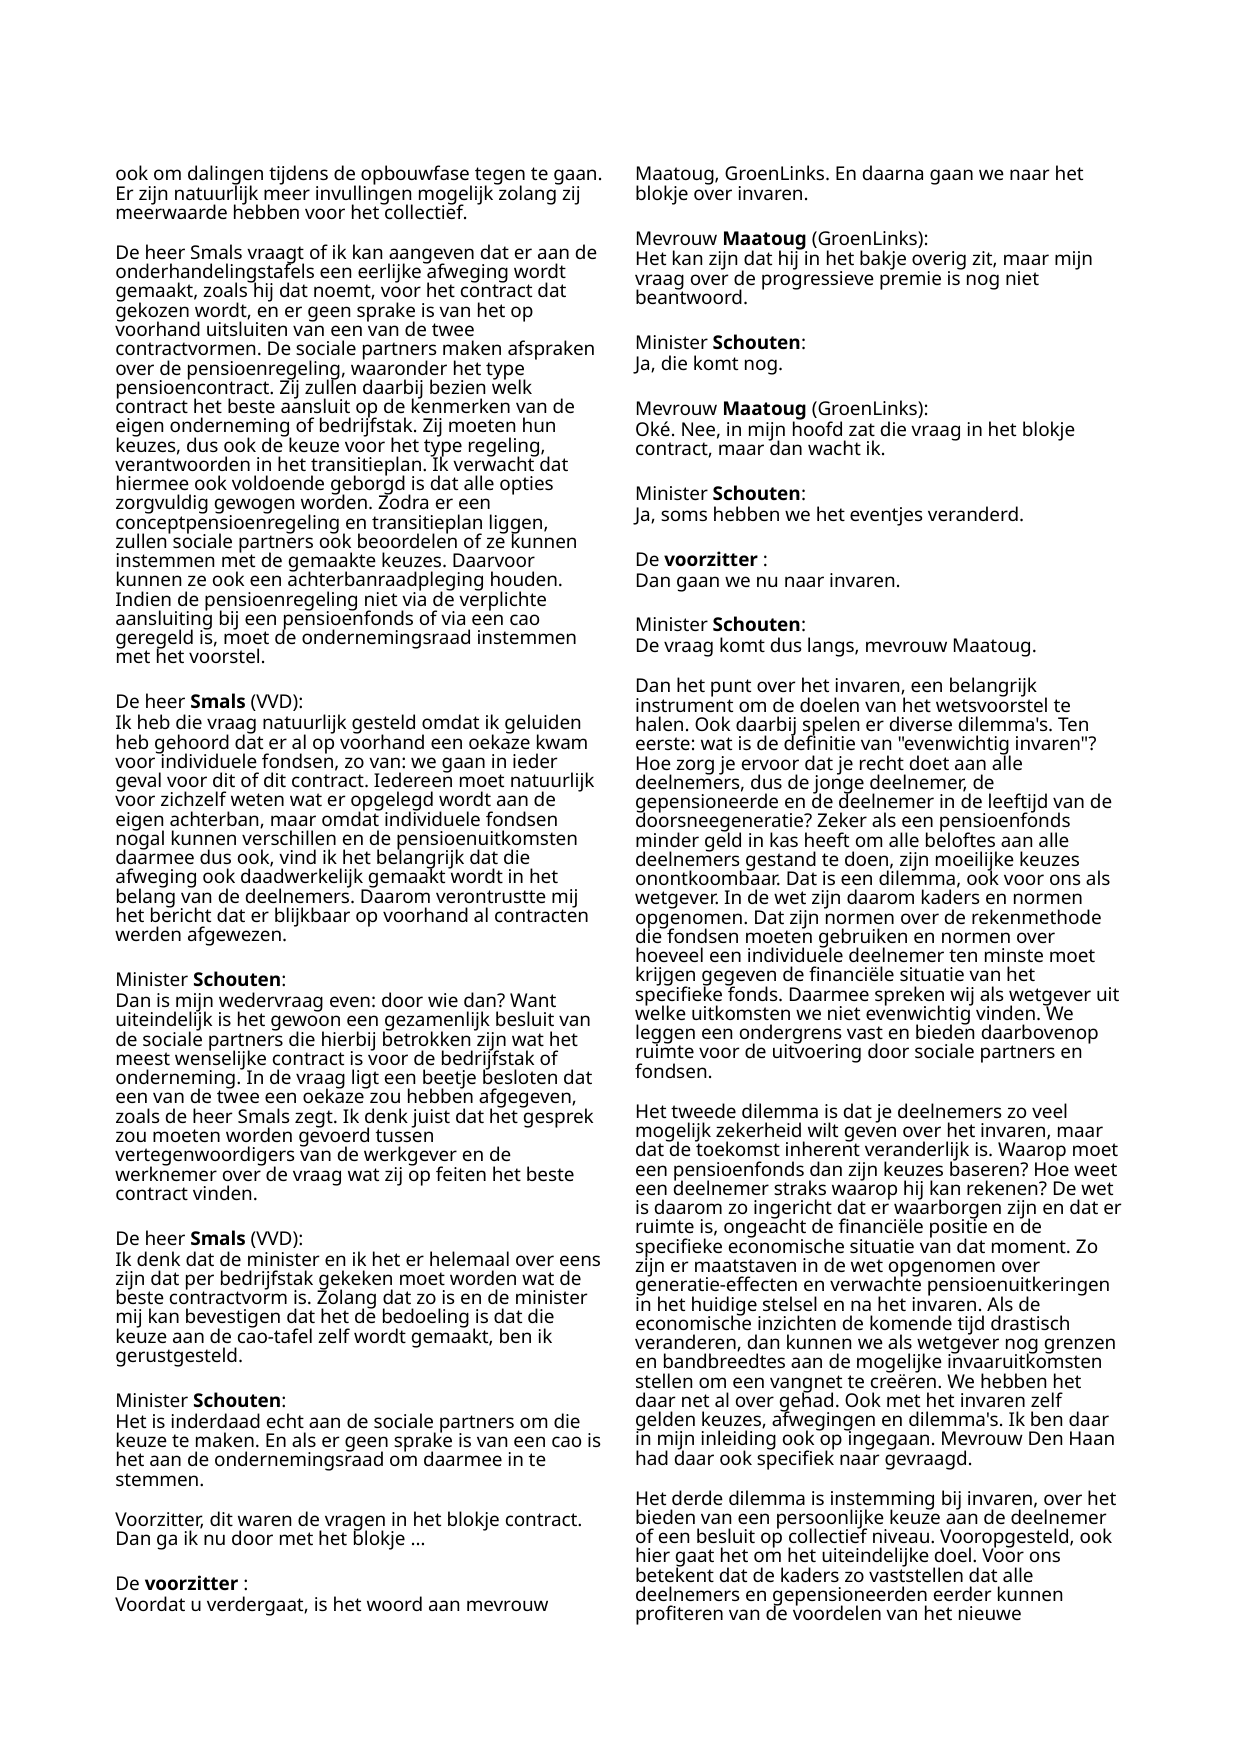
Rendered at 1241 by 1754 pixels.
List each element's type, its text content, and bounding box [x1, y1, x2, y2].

text Mevrouw Maatoug (GroenLinks): [635, 395, 1125, 421]
text Dan is mijn wedervraag even: door wie dan? Want uiteindelijk is het gewoon een gezamenlijk besluit van de sociale partners die hierbij betrokken zijn wat het meest wenselijke contract is voor de bedrijfstak of onderneming. In de vraag ligt een beetje besloten dat een van de twee een oekaze zou hebben afgegeven, zoals de heer Smals zegt. Ik denk juist dat het gesprek zou moeten worden gevoerd tussen vertegenwoordigers van de werkgever en de werknemer over de vraag wat zij op feiten het beste contract vinden. [115, 992, 605, 1204]
text De heer Smals vraagt of ik kan aangeven dat er aan de onderhandelingstafels een eerlijke afweging wordt gemaakt, zoals hij dat noemt, voor het contract dat gekozen wordt, en er geen sprake is van het op voorhand uitsluiten van een van de twee contractvormen. De sociale partners maken afspraken over de pensioenregeling, waaronder het type pensioencontract. Zij zullen daarbij bezien welk contract het beste aansluit op de kenmerken van de eigen onderneming of bedrijfstak. Zij moeten hun keuzes, dus ook de keuze voor het type regeling, verantwoorden in het transitieplan. Ik verwacht dat hiermee ook voldoende geborgd is dat alle opties zorgvuldig gewogen worden. Zodra er een conceptpensioenregeling en transitieplan liggen, zullen sociale partners ook beoordelen of ze kunnen instemmen met de gemaakte keuzes. Daarvoor kunnen ze ook een achterbanraadpleging houden. Indien de pensioenregeling niet via de verplichte aansluiting bij een pensioenfonds of via een cao geregeld is, moet de ondernemingsraad instemmen met het voorstel. [115, 244, 605, 668]
text De voorzitter : [635, 546, 1125, 572]
text Minister Schouten: [635, 612, 1125, 637]
text Mevrouw Maatoug (GroenLinks): [635, 225, 1125, 250]
text De heer Smals (VVD): [115, 689, 605, 714]
text Het is inderdaad echt aan de sociale partners om die keuze te maken. En als er geen sprake is van een cao is het aan de ondernemingsraad om daarmee in te stemmen. [115, 1413, 605, 1490]
text Minister Schouten: [635, 480, 1125, 506]
text Oké. Nee, in mijn hoofd zat die vraag in het blokje contract, maar dan wacht ik. [635, 421, 1125, 459]
text Het derde dilemma is instemming bij invaren, over het bieden van een persoonlijke keuze aan de deelnemer of een besluit op collectief niveau. Vooropgesteld, ook hier gaat het om het uiteindelijke doel. Voor ons betekent dat de kaders zo vaststellen dat alle deelnemers en gepensioneerden eerder kunnen profiteren van de voordelen van het nieuwe [635, 1490, 1125, 1624]
text Ik heb die vraag natuurlijk gesteld omdat ik geluiden heb gehoord dat er al op voorhand een oekaze kwam voor individuele fondsen, zo van: we gaan in ieder geval voor dit of dit contract. Iedereen moet natuurlijk voor zichzelf weten wat er opgelegd wordt aan de eigen achterban, maar omdat individuele fondsen nogal kunnen verschillen en de pensioenuitkomsten daarmee dus ook, vind ik het belangrijk dat die afweging ook daadwerkelijk gemaakt wordt in het belang van de deelnemers. Daarom verontrustte mij het bericht dat er blijkbaar op voorhand al contracten werden afgewezen. [115, 714, 605, 946]
text Het tweede dilemma is dat je deelnemers zo veel mogelijk zekerheid wilt geven over het invaren, maar dat de toekomst inherent veranderlijk is. Waarop moet een pensioenfonds dan zijn keuzes baseren? Hoe weet een deelnemer straks waarop hij kan rekenen? De wet is daarom zo ingericht dat er waarborgen zijn en dat er ruimte is, ongeacht de financiële positie en de specifieke economische situatie van dat moment. Zo zijn er maatstaven in de wet opgenomen over generatie-effecten en verwachte pensioenuitkeringen in het huidige stelsel en na het invaren. Als de economische inzichten de komende tijd drastisch veranderen, dan kunnen we als wetgever nog grenzen en bandbreedtes aan de mogelijke invaaruitkomsten stellen om een vangnet te creëren. We hebben het daar net al over gehad. Ook met het invaren zelf gelden keuzes, afwegingen en dilemma's. Ik ben daar in mijn inleiding ook op ingegaan. Mevrouw Den Haan had daar ook specifiek naar gevraagd. [635, 1103, 1125, 1469]
text De heer Smals (VVD): [115, 1225, 605, 1251]
text Ja, soms hebben we het eventjes veranderd. [635, 506, 1125, 525]
text Minister Schouten: [635, 329, 1125, 355]
text Voordat u verdergaat, is het woord aan mevrouw [115, 1596, 605, 1615]
text Dan het punt over het invaren, een belangrijk instrument om de doelen van het wetsvoorstel te halen. Ook daarbij spelen er diverse dilemma's. Ten eerste: wat is de definitie van "evenwichtig invaren"? Hoe zorg je ervoor dat je recht doet aan alle deelnemers, dus de jonge deelnemer, de gepensioneerde en de deelnemer in de leeftijd van de doorsneegeneratie? Zeker als een pensioenfonds minder geld in kas heeft om alle beloftes aan alle deelnemers gestand te doen, zijn moeilijke keuzes onontkoombaar. Dat is een dilemma, ook voor ons als wetgever. In de wet zijn daarom kaders en normen opgenomen. Dat zijn normen over de rekenmethode die fondsen moeten gebruiken en normen over hoeveel een individuele deelnemer ten minste moet krijgen gegeven de financiële situatie van het specifieke fonds. Daarmee spreken wij als wetgever uit welke uitkomsten we niet evenwichtig vinden. We leggen een ondergrens vast en bieden daarbovenop ruimte voor de uitvoering door sociale partners en fondsen. [635, 677, 1125, 1082]
text Ik denk dat de minister en ik het er helemaal over eens zijn dat per bedrijfstak gekeken moet worden wat de beste contractvorm is. Zolang dat zo is en de minister mij kan bevestigen dat het de bedoeling is dat die keuze aan de cao-tafel zelf wordt gemaakt, ben ik gerustgesteld. [115, 1251, 605, 1366]
text Maatoug, GroenLinks. En daarna gaan we naar het blokje over invaren. [635, 165, 1125, 204]
text ook om dalingen tijdens de opbouwfase tegen te gaan. Er zijn natuurlijk meer invullingen mogelijk zolang zij meerwaarde hebben voor het collectief. [115, 165, 605, 223]
text Het kan zijn dat hij in het bakje overig zit, maar mijn vraag over de progressieve premie is nog niet beantwoord. [635, 250, 1125, 308]
text Minister Schouten: [115, 966, 605, 992]
text Voorzitter, dit waren de vragen in het blokje contract. Dan ga ik nu door met het blokje … [115, 1511, 605, 1549]
text De vraag komt dus langs, mevrouw Maatoug. [635, 637, 1125, 657]
text De voorzitter : [115, 1570, 605, 1596]
text Minister Schouten: [115, 1387, 605, 1413]
text Dan gaan we nu naar invaren. [635, 572, 1125, 591]
text Ja, die komt nog. [635, 355, 1125, 374]
